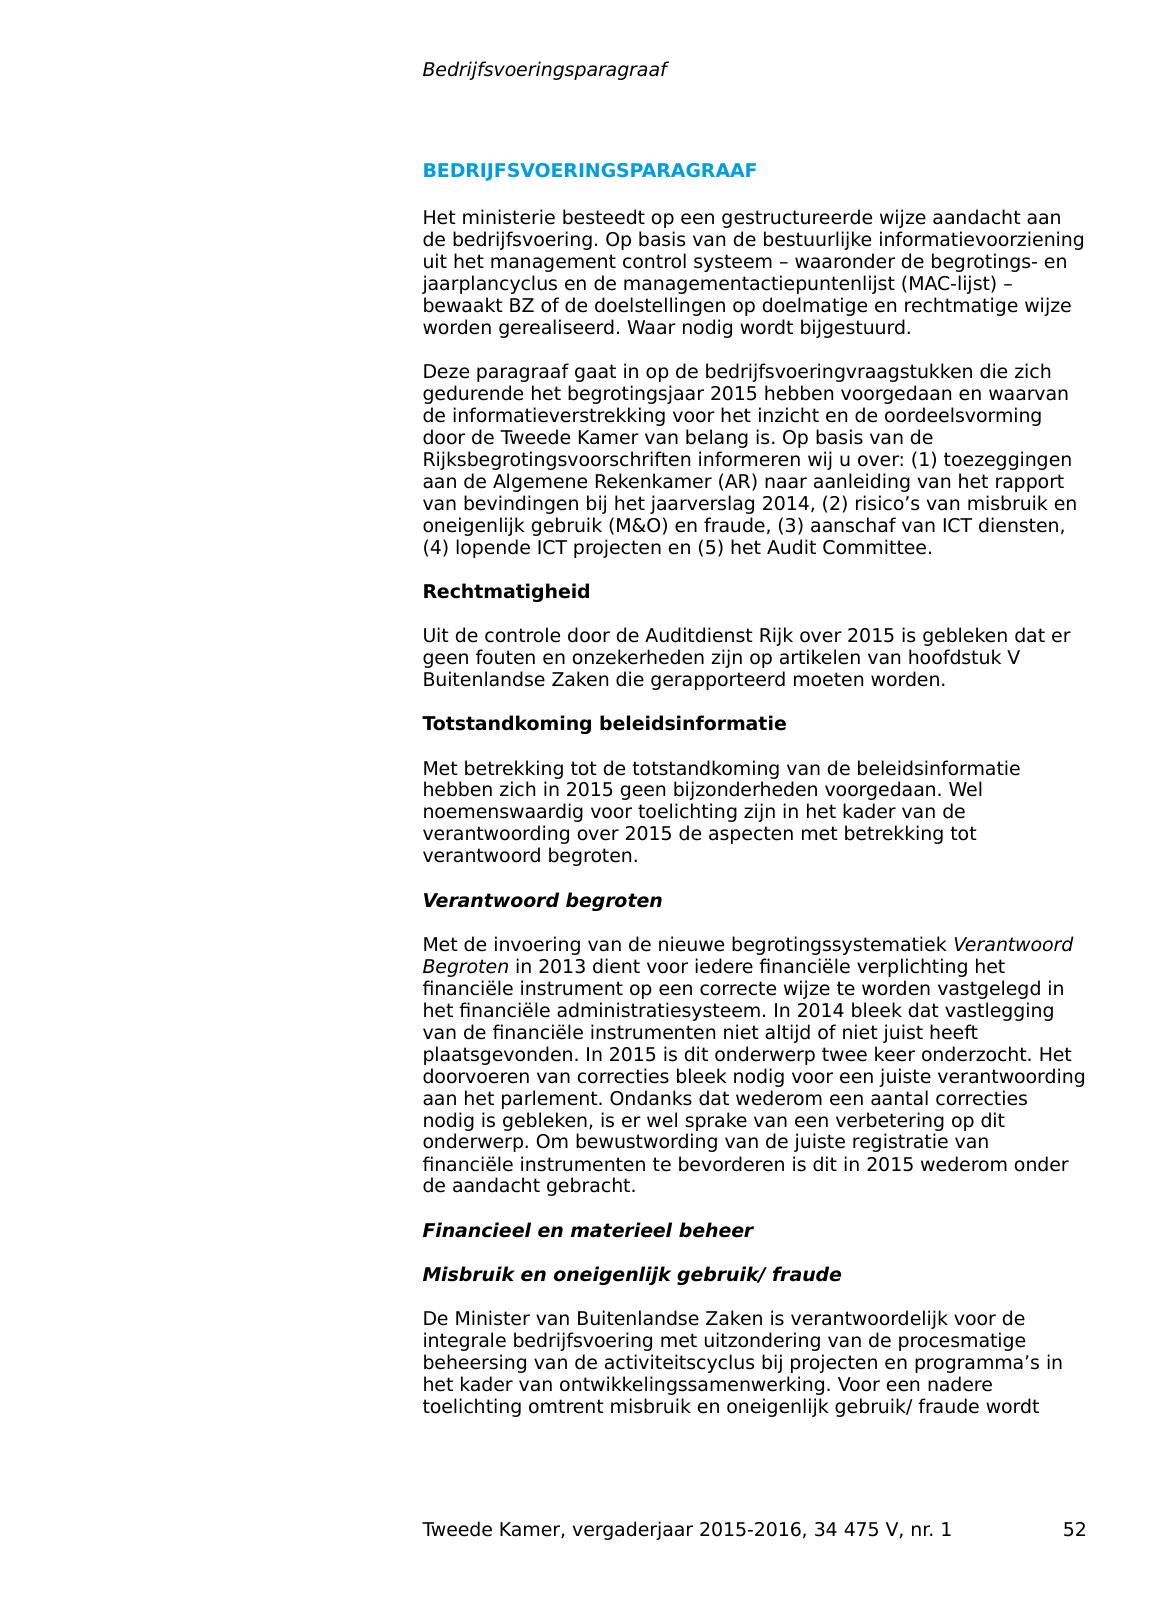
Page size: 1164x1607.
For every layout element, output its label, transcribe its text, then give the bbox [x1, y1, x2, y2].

subtitle BEDRIJFSVOERINGSPARAGRAAF [422, 160, 1087, 182]
subtitle Financieel en materieel beheer [422, 1219, 1087, 1242]
subtitle Rechtmatigheid [422, 581, 1087, 603]
text Deze paragraaf gaat in op de bedrijfsvoeringvraagstukken die zich gedurende het begrotingsjaar 2015 hebben voorgedaan en waarvan de informatieverstrekking voor het inzicht en de oordeelsvorming door de Tweede Kamer van belang is. Op basis van de Rijksbegrotingsvoorschriften informeren wij u over: (1) toezeggingen aan de Algemene Rekenkamer (AR) naar aanleiding van het rapport van bevindingen bij het jaarverslag 2014, (2) risico’s van misbruik en oneigenlijk gebruik (M&O) en fraude, (3) aanschaf van ICT diensten, (4) lopende ICT projecten en (5) het Audit Committee. [422, 361, 1087, 559]
text Met betrekking tot de totstandkoming van de beleidsinformatie hebben zich in 2015 geen bijzonderheden voorgedaan. Wel noemenswaardig voor toelichting zijn in het kader van de verantwoording over 2015 de aspecten met betrekking tot verantwoord begroten. [422, 757, 1087, 867]
text Met de invoering van de nieuwe begrotingssystematiek Verantwoord Begroten in 2013 dient voor iedere financiële verplichting het financiële instrument op een correcte wijze te worden vastgelegd in het financiële administratiesysteem. In 2014 bleek dat vastlegging van de financiële instrumenten niet altijd of niet juist heeft plaatsgevonden. In 2015 is dit onderwerp twee keer onderzocht. Het doorvoeren van correcties bleek nodig voor een juiste verantwoording aan het parlement. Ondanks dat wederom een aantal correcties nodig is gebleken, is er wel sprake van een verbetering op dit onderwerp. Om bewustwording van de juiste registratie van financiële instrumenten te bevorderen is dit in 2015 wederom onder de aandacht gebracht. [422, 934, 1087, 1197]
subtitle Verantwoord begroten [422, 889, 1087, 911]
text Uit de controle door de Auditdienst Rijk over 2015 is gebleken dat er geen fouten en onzekerheden zijn op artikelen van hoofdstuk V Buitenlandse Zaken die gerapporteerd moeten worden. [422, 625, 1087, 691]
subtitle Totstandkoming beleidsinformatie [422, 713, 1087, 735]
text Het ministerie besteedt op een gestructureerde wijze aandacht aan de bedrijfsvoering. Op basis van de bestuurlijke informatievoorziening uit het management control systeem – waaronder de begrotings- en jaarplancyclus en de managementactiepuntenlijst (MAC-lijst) – bewaakt BZ of de doelstellingen op doelmatige en rechtmatige wijze worden gerealiseerd. Waar nodig wordt bijgestuurd. [422, 207, 1087, 339]
text De Minister van Buitenlandse Zaken is verantwoordelijk voor de integrale bedrijfsvoering met uitzondering van de procesmatige beheersing van de activiteitscyclus bij projecten en programma’s in het kader van ontwikkelingssamenwerking. Voor een nadere toelichting omtrent misbruik en oneigenlijk gebruik/ fraude wordt [422, 1308, 1087, 1418]
subtitle Misbruik en oneigenlijk gebruik/ fraude [422, 1264, 1087, 1286]
